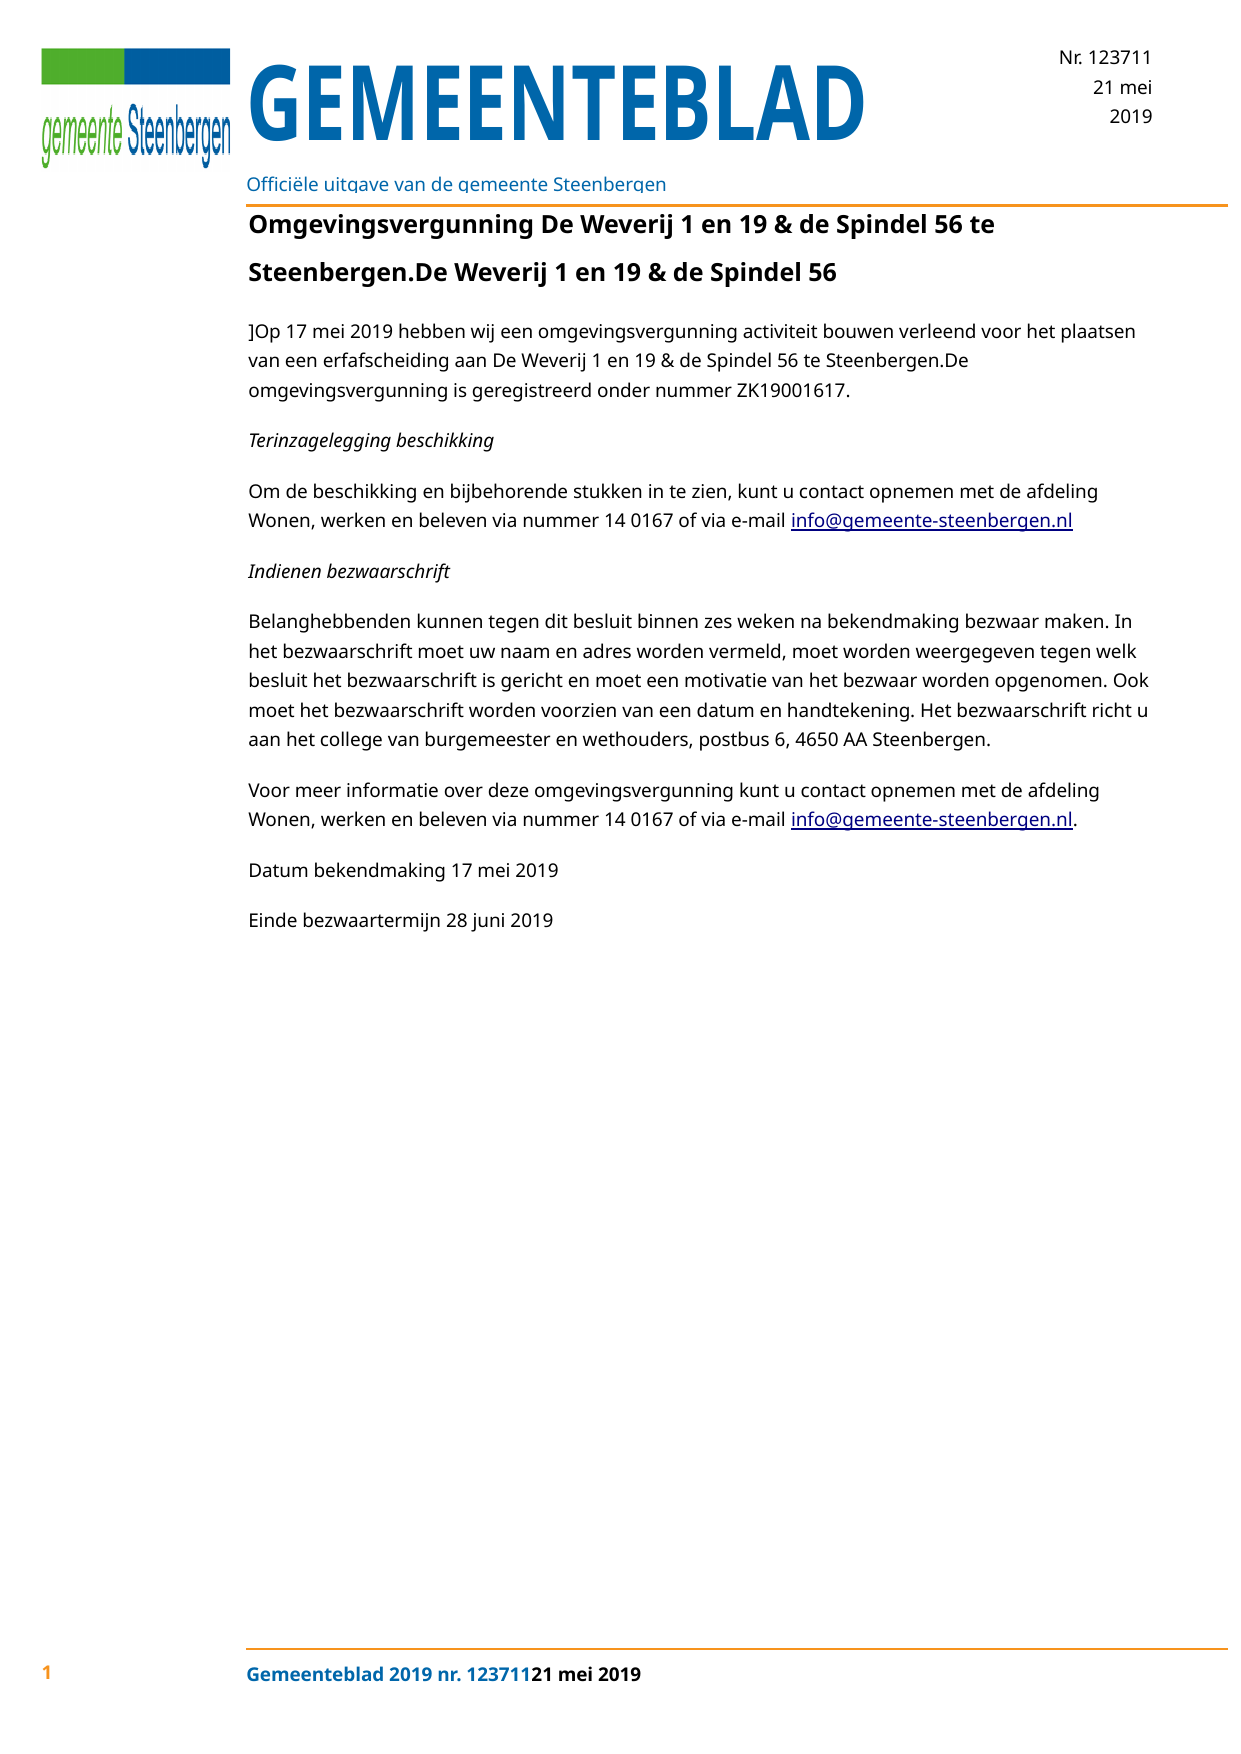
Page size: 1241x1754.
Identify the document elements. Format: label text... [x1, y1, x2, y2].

text Einde bezwaartermijn 28 juni 2019 [248, 907, 1152, 933]
text Belanghebbenden kunnen tegen dit besluit binnen zes weken na bekendmaking bezwaar maken. In het bezwaarschrift moet uw naam en adres worden vermeld, moet worden weergegeven tegen welk besluit het bezwaarschrift is gericht en moet een motivatie van het bezwaar worden opgenomen. Ook moet het bezwaarschrift worden voorzien van een datum en handtekening. Het bezwaarschrift richt u aan het college van burgemeester en wethouders, postbus 6, 4650 AA Steenbergen. [248, 608, 1152, 752]
text Om de beschikking en bijbehorende stukken in te zien, kunt u contact opnemen met de afdeling Wonen, werken en beleven via nummer 14 0167 of via e-mail info@gemeente-steenbergen.nl [248, 478, 1152, 533]
text Terinzagelegging beschikking [248, 427, 1152, 453]
text ]Op 17 mei 2019 hebben wij een omgevingsvergunning activiteit bouwen verleend voor het plaatsen van een erfafscheiding aan De Weverij 1 en 19 & de Spindel 56 te Steenbergen.De omgevingsvergunning is geregistreerd onder nummer ZK19001617. [248, 318, 1152, 403]
text Indienen bezwaarschrift [248, 558, 1152, 584]
text Omgevingsvergunning De Weverij 1 en 19 & de Spindel 56 te Steenbergen.De Weverij 1 en 19 & de Spindel 56 [248, 207, 1152, 288]
picture [41, 47, 231, 172]
text Voor meer informatie over deze omgevingsvergunning kunt u contact opnemen met de afdeling Wonen, werken en beleven via nummer 14 0167 of via e-mail info@gemeente-steenbergen.nl. [248, 777, 1152, 832]
text Datum bekendmaking 17 mei 2019 [248, 857, 1152, 883]
